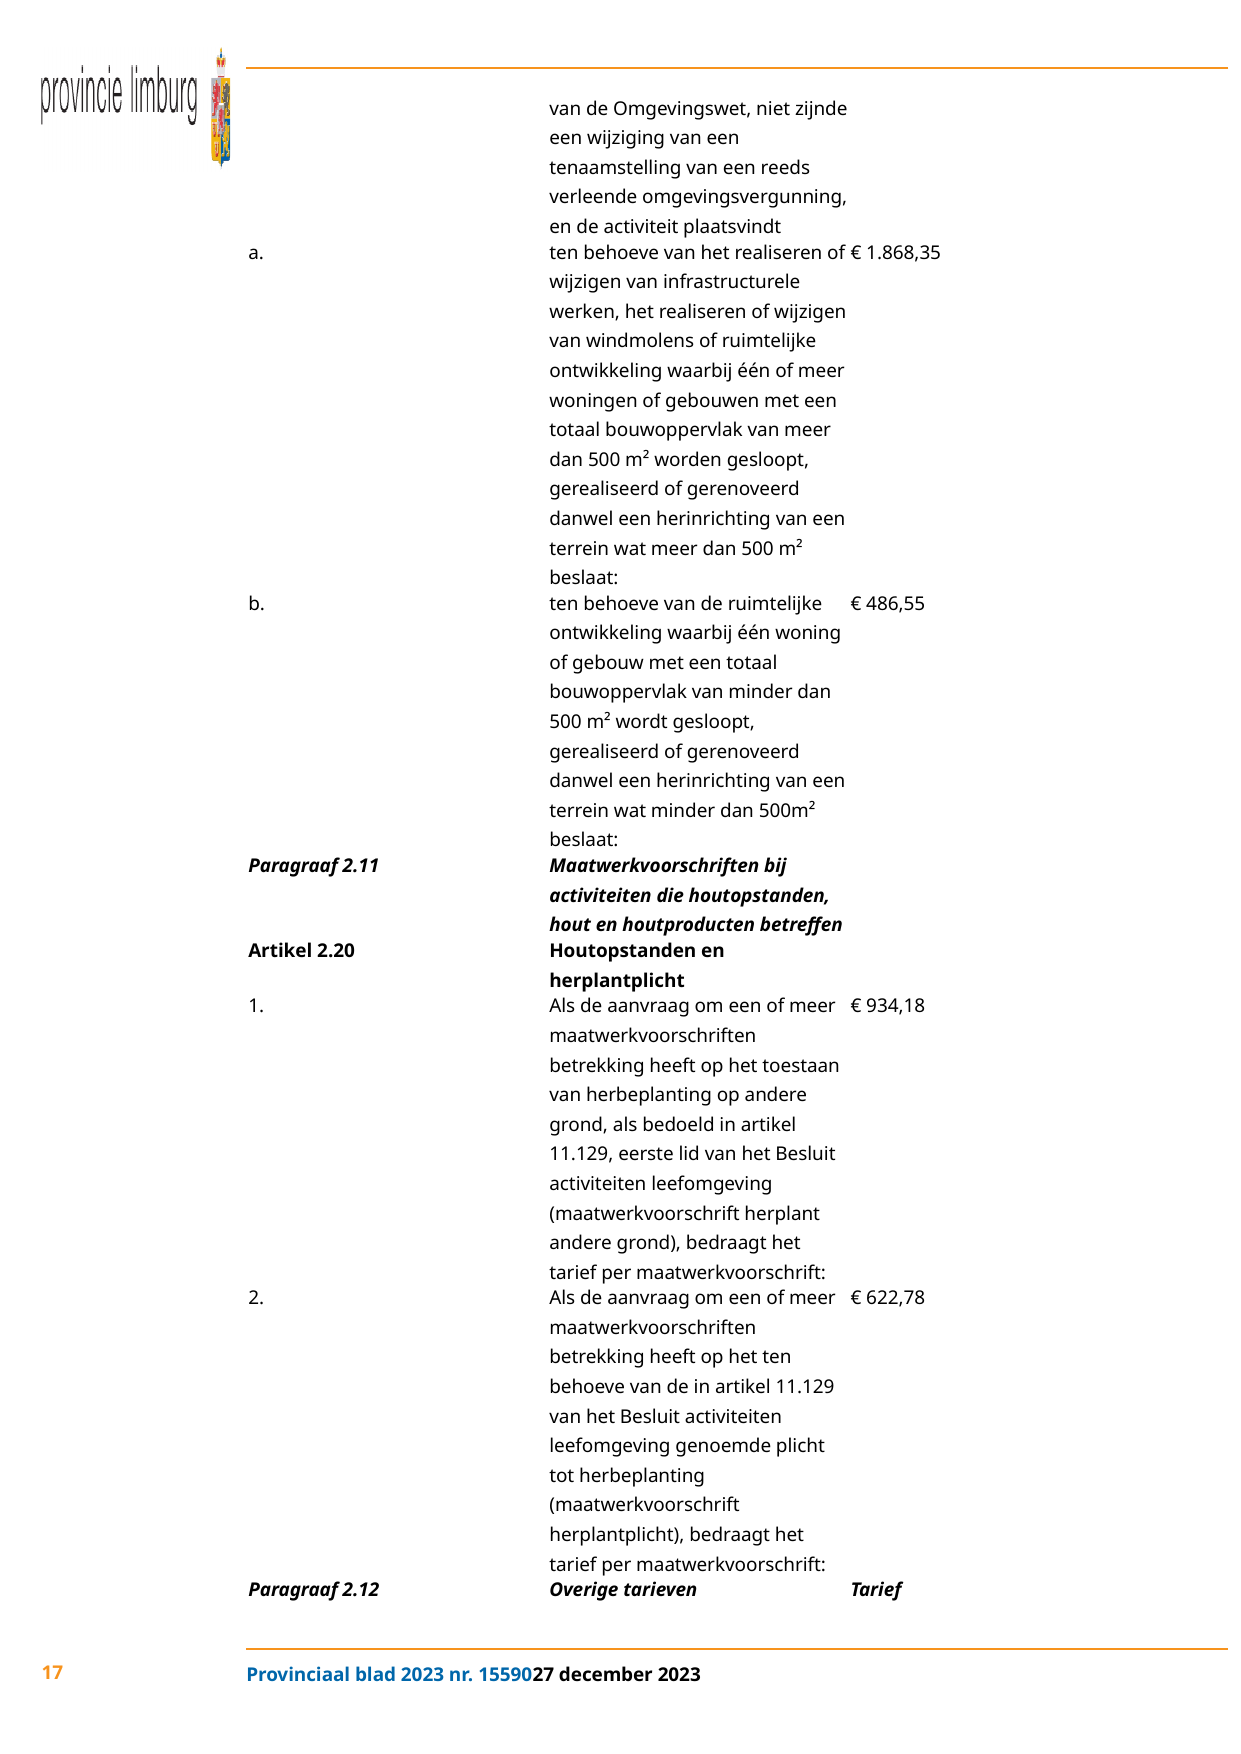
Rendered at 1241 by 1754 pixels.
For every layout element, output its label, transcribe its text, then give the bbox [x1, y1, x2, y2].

table_cell 1. [248, 993, 549, 1284]
table_cell a. [248, 239, 549, 590]
picture [41, 47, 231, 172]
table_cell van de Omgevingswet, niet zijnde een wijziging van een tenaamstelling van een reeds verleende omgevingsvergunning, en de activiteit plaatsvindt [549, 95, 850, 239]
table_cell € 1.868,35 [850, 239, 1152, 590]
table_cell Maatwerkvoorschriften bij activiteiten die houtopstanden, hout en houtproducten betreffen [549, 853, 850, 937]
table_cell ten behoeve van de ruimtelijke ontwikkeling waarbij één woning of gebouw met een totaal bouwoppervlak van minder dan 500 m² wordt gesloopt, gerealiseerd of gerenoveerd danwel een herinrichting van een terrein wat minder dan 500m² beslaat: [549, 590, 850, 852]
table_cell Houtopstanden en herplantplicht [549, 937, 850, 993]
table_cell 2. [248, 1285, 549, 1577]
table_cell Paragraaf 2.12 [248, 1577, 549, 1602]
table_cell Overige tarieven [549, 1577, 850, 1602]
table_cell Tarief [850, 1577, 1152, 1602]
table_cell [248, 95, 549, 239]
table_cell Paragraaf 2.11 [248, 853, 549, 937]
table_cell € 934,18 [850, 993, 1152, 1284]
table_cell Artikel 2.20 [248, 937, 549, 993]
table_cell ten behoeve van het realiseren of wijzigen van infrastructurele werken, het realiseren of wijzigen van windmolens of ruimtelijke ontwikkeling waarbij één of meer woningen of gebouwen met een totaal bouwoppervlak van meer dan 500 m² worden gesloopt, gerealiseerd of gerenoveerd danwel een herinrichting van een terrein wat meer dan 500 m² beslaat: [549, 239, 850, 590]
table_cell [850, 937, 1152, 993]
table_cell b. [248, 590, 549, 852]
table_cell [850, 95, 1152, 239]
table_cell € 622,78 [850, 1285, 1152, 1577]
table_cell Als de aanvraag om een of meer maatwerkvoorschriften betrekking heeft op het ten behoeve van de in artikel 11.129 van het Besluit activiteiten leefomgeving genoemde plicht tot herbeplanting (maatwerkvoorschrift herplantplicht), bedraagt het tarief per maatwerkvoorschrift: [549, 1285, 850, 1577]
table_cell [850, 853, 1152, 937]
table_cell Als de aanvraag om een of meer maatwerkvoorschriften betrekking heeft op het toestaan van herbeplanting op andere grond, als bedoeld in artikel 11.129, eerste lid van het Besluit activiteiten leefomgeving (maatwerkvoorschrift herplant andere grond), bedraagt het tarief per maatwerkvoorschrift: [549, 993, 850, 1284]
table_cell € 486,55 [850, 590, 1152, 852]
